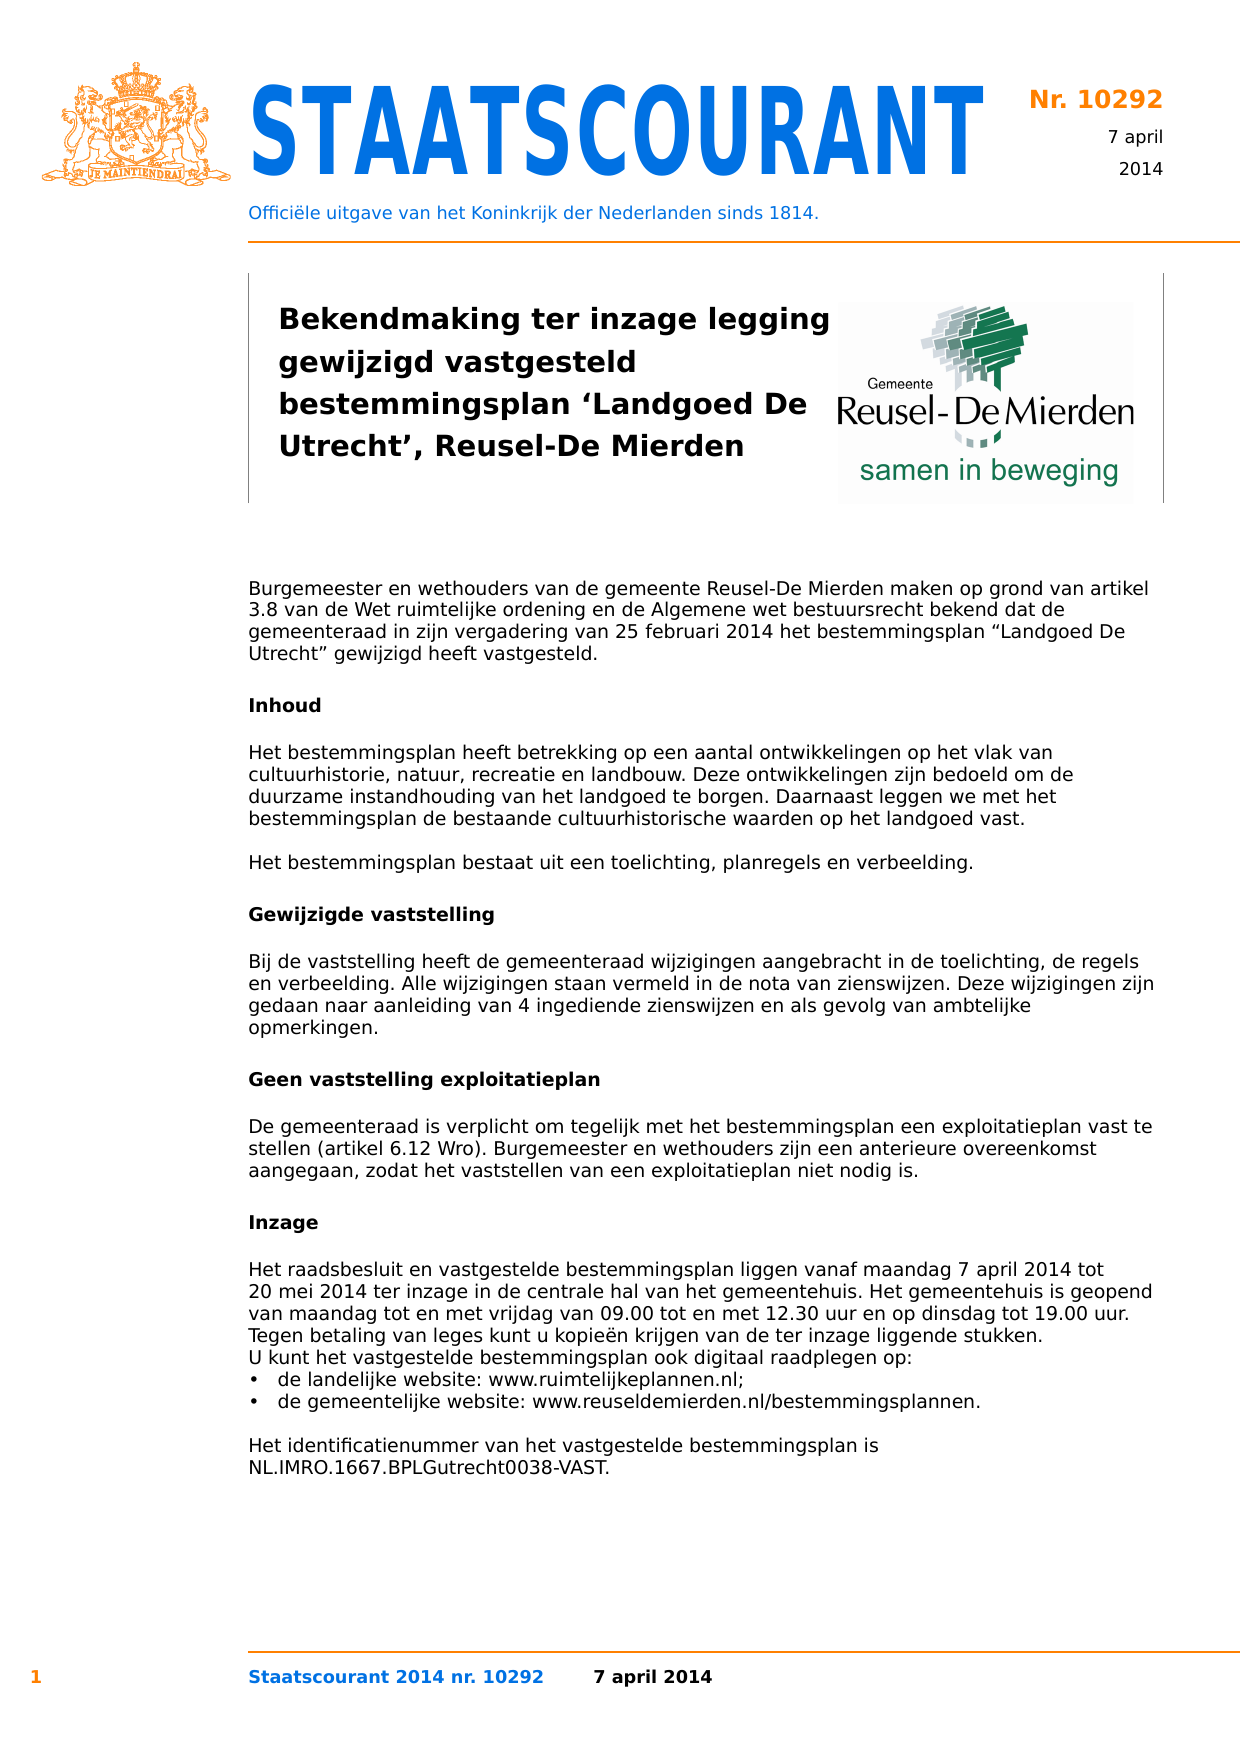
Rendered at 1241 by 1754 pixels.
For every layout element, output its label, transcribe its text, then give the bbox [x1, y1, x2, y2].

table_header STAATSCOURANT [248, 62, 998, 203]
text Burgemeester en wethouders van de gemeente Reusel-De Mierden maken op grond van artikel 3.8 van de Wet ruimtelijke ordening en de Algemene wet bestuursrecht bekend dat de gemeenteraad in zijn vergadering van 25 februari 2014 het bestemmingsplan “Landgoed De Utrecht” gewijzigd heeft vastgesteld. [248, 577, 1163, 665]
text Het bestemmingsplan bestaat uit een toelichting, planregels en verbeelding. [248, 852, 1163, 874]
text De gemeenteraad is verplicht om tegelijk met het bestemmingsplan een exploitatieplan vast te stellen (artikel 6.12 Wro). Burgemeester en wethouders zijn een anterieure overeenkomst aangegaan, zodat het vaststellen van een exploitatieplan niet nodig is. [248, 1116, 1163, 1182]
text Het raadsbesluit en vastgestelde bestemmingsplan liggen vanaf maandag 7 april 2014 tot 20 mei 2014 ter inzage in de centrale hal van het gemeentehuis. Het gemeentehuis is geopend van maandag tot en met vrijdag van 09.00 tot en met 12.30 uur en op dinsdag tot 19.00 uur. Tegen betaling van leges kunt u kopieën krijgen van de ter inzage liggende stukken. [248, 1259, 1163, 1347]
text • de landelijke website: www.ruimtelijkeplannen.nl; [248, 1369, 1163, 1391]
subtitle Bekendmaking ter inzage legging gewijzigd vastgesteld bestemmingsplan ‘Landgoed De Utrecht’, Reusel-De Mierden [249, 273, 1163, 503]
text • de gemeentelijke website: www.reuseldemierden.nl/bestemmingsplannen. [248, 1391, 1163, 1413]
table_cell Officiële uitgave van het Koninkrijk der Nederlanden sinds 1814. [248, 203, 1240, 241]
text Het identificatienummer van het vastgestelde bestemmingsplan is NL.IMRO.1667.BPLGutrecht0038-VAST. [248, 1434, 1163, 1478]
subtitle Gewijzigde vaststelling [248, 904, 1163, 926]
text U kunt het vastgestelde bestemmingsplan ook digitaal raadplegen op: [248, 1347, 1163, 1369]
text Bij de vaststelling heeft de gemeenteraad wijzigingen aangebracht in de toelichting, de regels en verbeelding. Alle wijzigingen staan vermeld in de nota van zienswijzen. Deze wijzigingen zijn gedaan naar aanleiding van 4 ingediende zienswijzen en als gevolg van ambtelijke opmerkingen. [248, 951, 1163, 1039]
subtitle Geen vaststelling exploitatieplan [248, 1069, 1163, 1091]
text Het bestemmingsplan heeft betrekking op een aantal ontwikkelingen op het vlak van cultuurhistorie, natuur, recreatie en landbouw. Deze ontwikkelingen zijn bedoeld om de duurzame instandhouding van het landgoed te borgen. Daarnaast leggen we met het bestemmingsplan de bestaande cultuurhistorische waarden op het landgoed vast. [248, 742, 1163, 830]
picture [838, 302, 1134, 504]
picture [41, 62, 231, 186]
subtitle Inhoud [248, 695, 1163, 717]
table_cell 2014 [998, 153, 1240, 203]
table_header Nr. 10292 [998, 62, 1240, 121]
table_cell 7 april [998, 121, 1240, 153]
table_header [25, 62, 248, 241]
subtitle Inzage [248, 1212, 1163, 1234]
